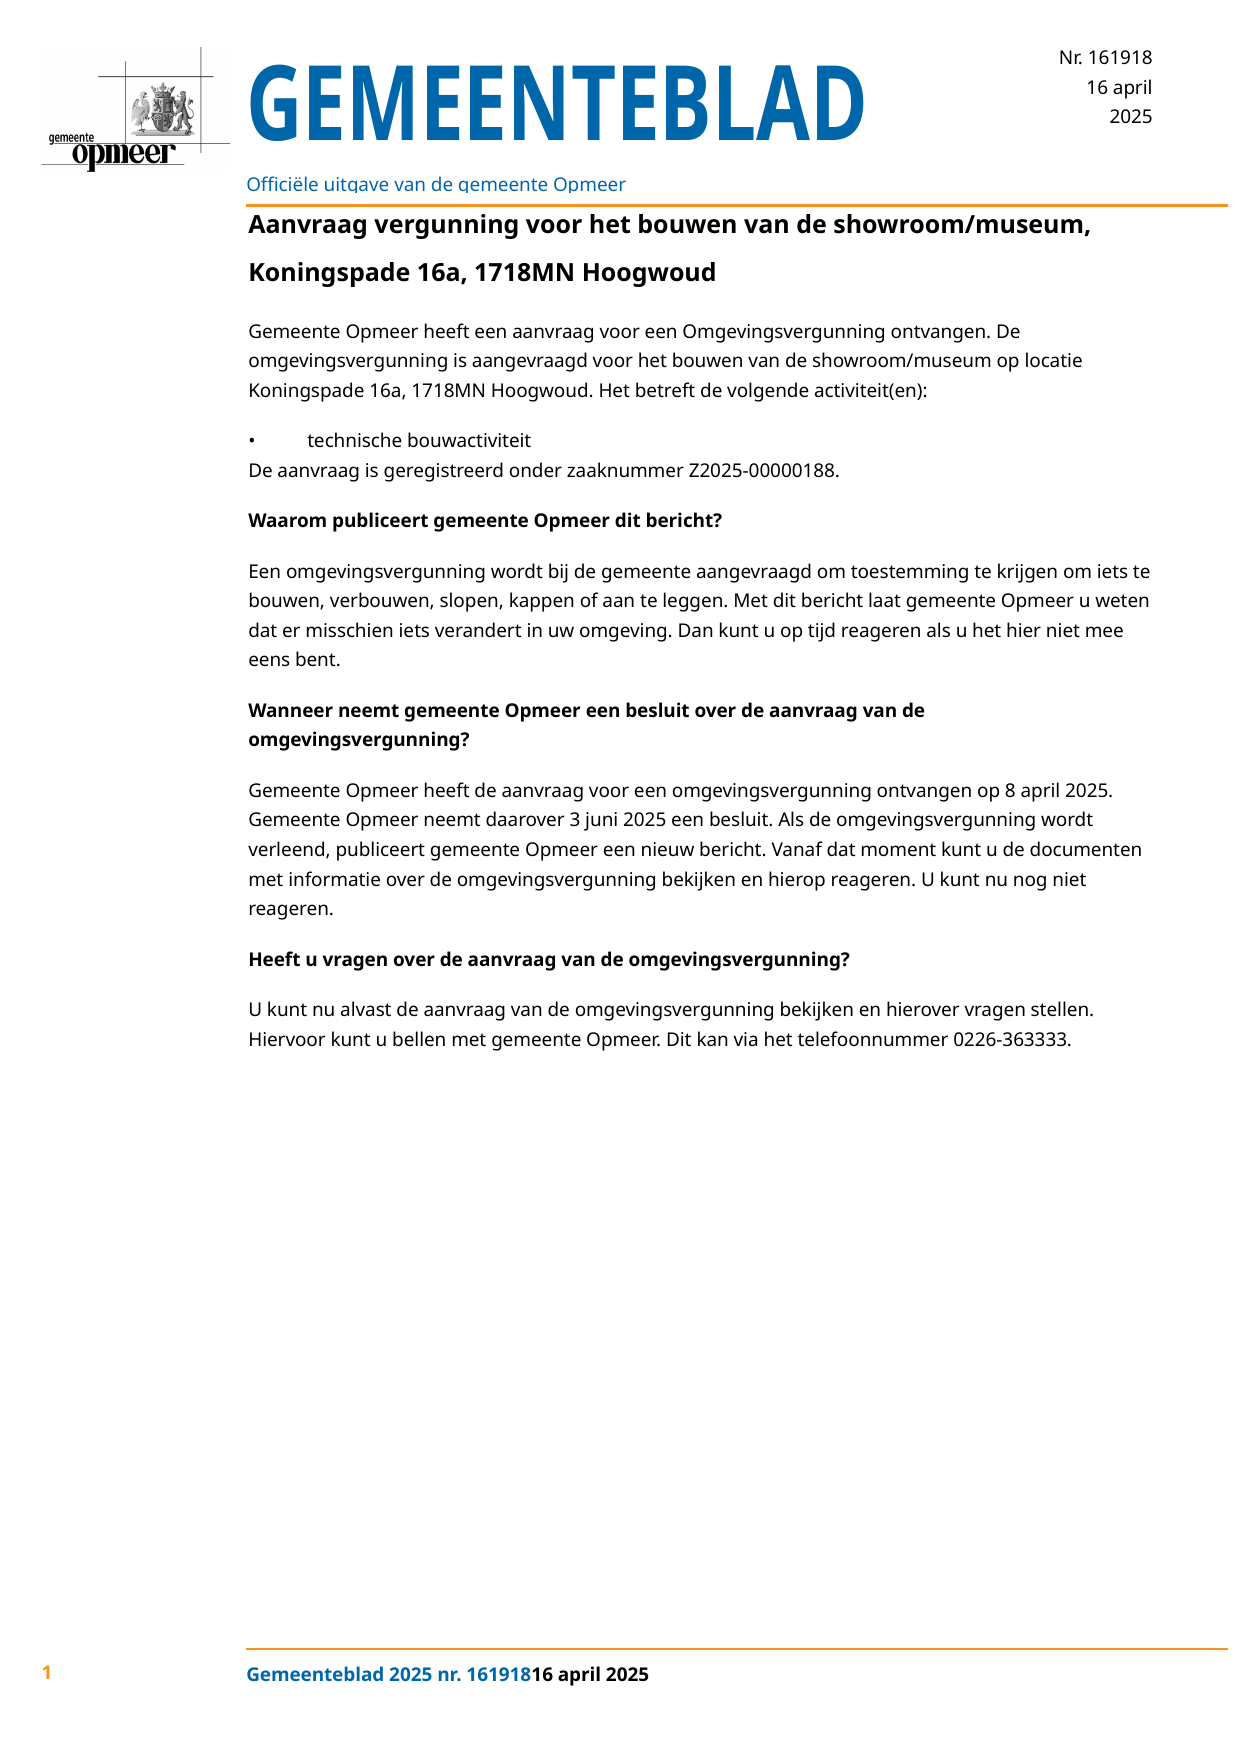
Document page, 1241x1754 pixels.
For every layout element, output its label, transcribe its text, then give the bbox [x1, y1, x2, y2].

list technische bouwactiviteit [248, 427, 1152, 453]
text Gemeente Opmeer heeft een aanvraag voor een Omgevingsvergunning ontvangen. De omgevingsvergunning is aangevraagd voor het bouwen van de showroom/museum op locatie Koningspade 16a, 1718MN Hoogwoud. Het betreft de volgende activiteit(en): [248, 318, 1152, 403]
text Gemeente Opmeer heeft de aanvraag voor een omgevingsvergunning ontvangen op 8 april 2025. Gemeente Opmeer neemt daarover 3 juni 2025 een besluit. Als de omgevingsvergunning wordt verleend, publiceert gemeente Opmeer een nieuw bericht. Vanaf dat moment kunt u de documenten met informatie over de omgevingsvergunning bekijken en hierop reageren. U kunt nu nog niet reageren. [248, 777, 1152, 921]
text Aanvraag vergunning voor het bouwen van de showroom/museum, Koningspade 16a, 1718MN Hoogwoud [248, 207, 1152, 288]
text De aanvraag is geregistreerd onder zaaknummer Z2025-00000188. [248, 457, 1152, 483]
picture [41, 47, 231, 172]
text U kunt nu alvast de aanvraag van de omgevingsvergunning bekijken en hierover vragen stellen. Hiervoor kunt u bellen met gemeente Opmeer. Dit kan via het telefoonnummer 0226-363333. [248, 996, 1152, 1052]
text Wanneer neemt gemeente Opmeer een besluit over de aanvraag van de omgevingsvergunning? [248, 697, 1152, 752]
text Een omgevingsvergunning wordt bij de gemeente aangevraagd om toestemming te krijgen om iets te bouwen, verbouwen, slopen, kappen of aan te leggen. Met dit bericht laat gemeente Opmeer u weten dat er misschien iets verandert in uw omgeving. Dan kunt u op tijd reageren als u het hier niet mee eens bent. [248, 558, 1152, 672]
text Heeft u vragen over de aanvraag van de omgevingsvergunning? [248, 946, 1152, 972]
text Waarom publiceert gemeente Opmeer dit bericht? [248, 507, 1152, 533]
